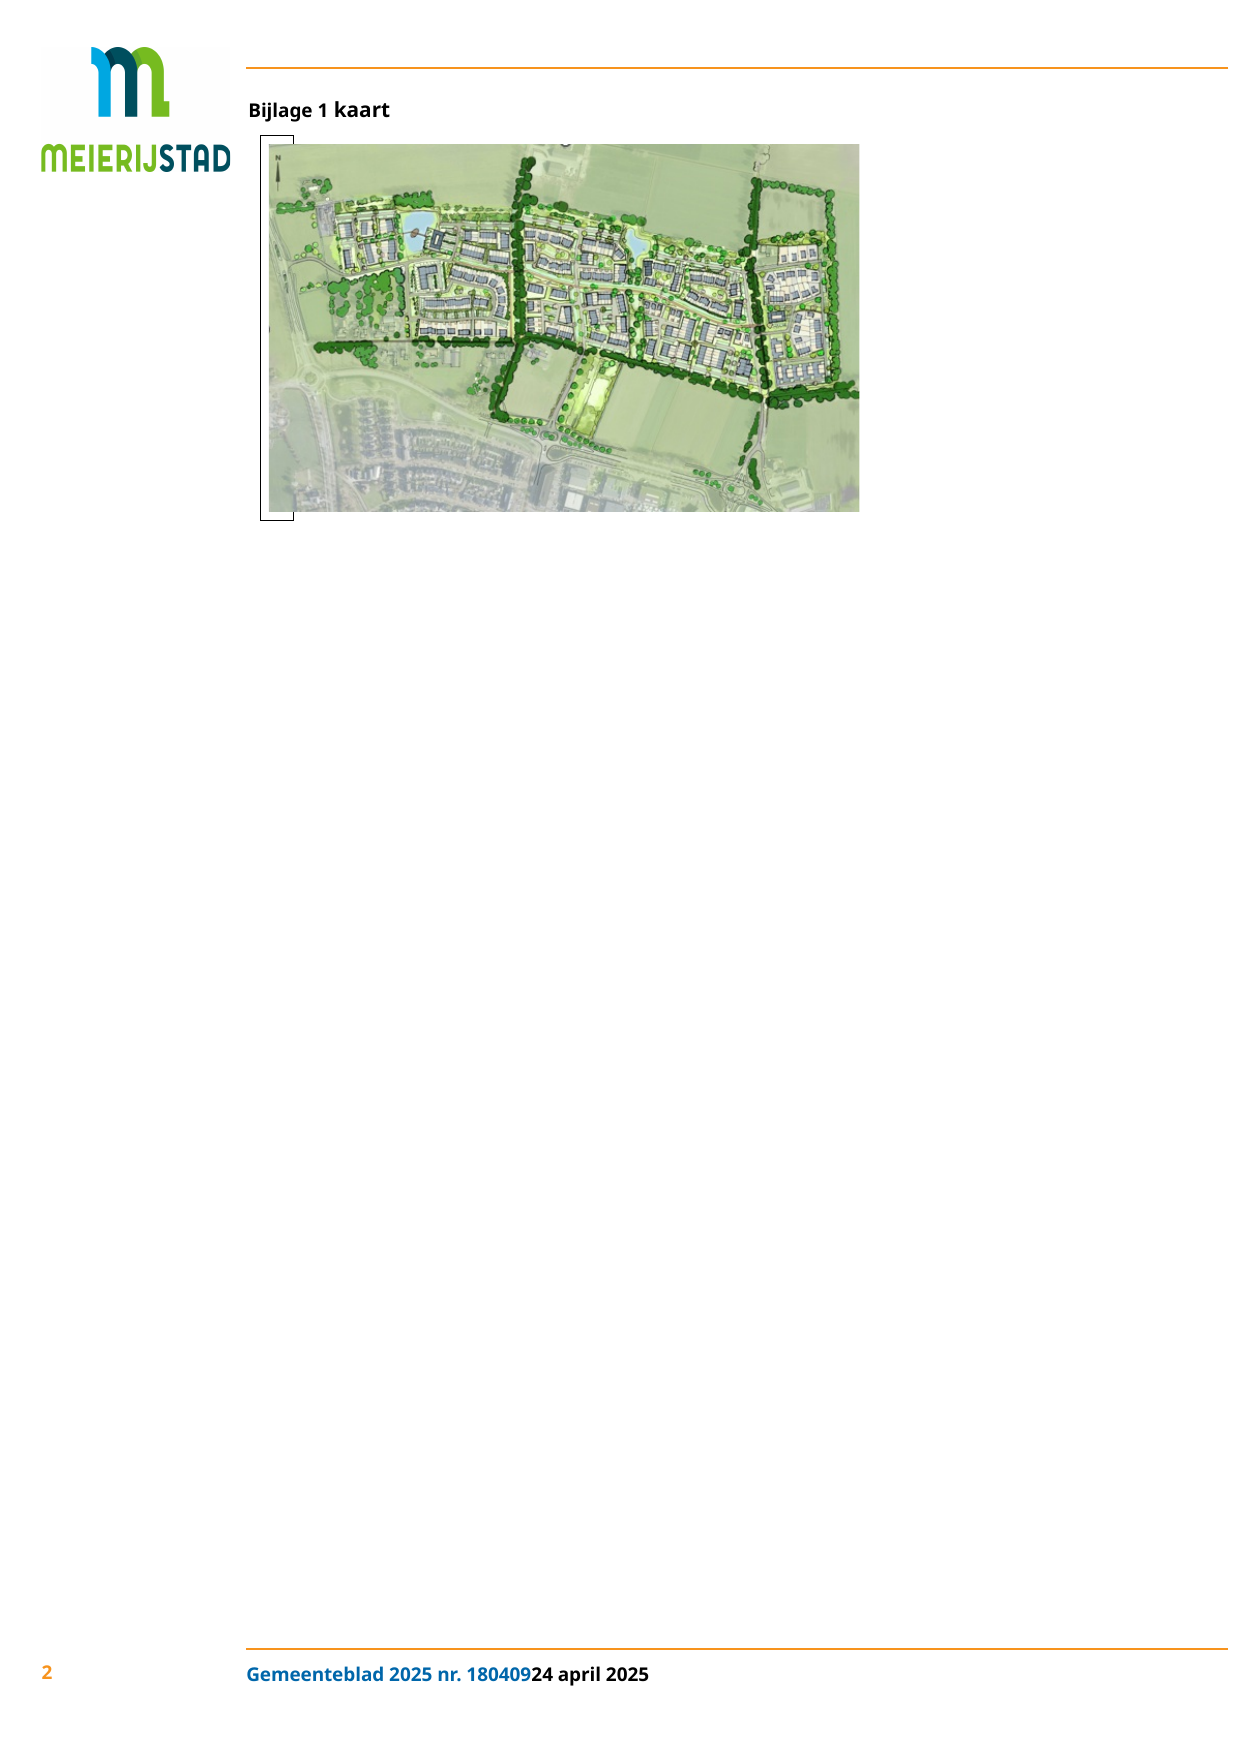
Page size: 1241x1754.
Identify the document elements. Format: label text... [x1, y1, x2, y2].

picture [41, 47, 231, 172]
text Bijlage 1 kaart [248, 95, 1152, 123]
picture [268, 144, 860, 512]
